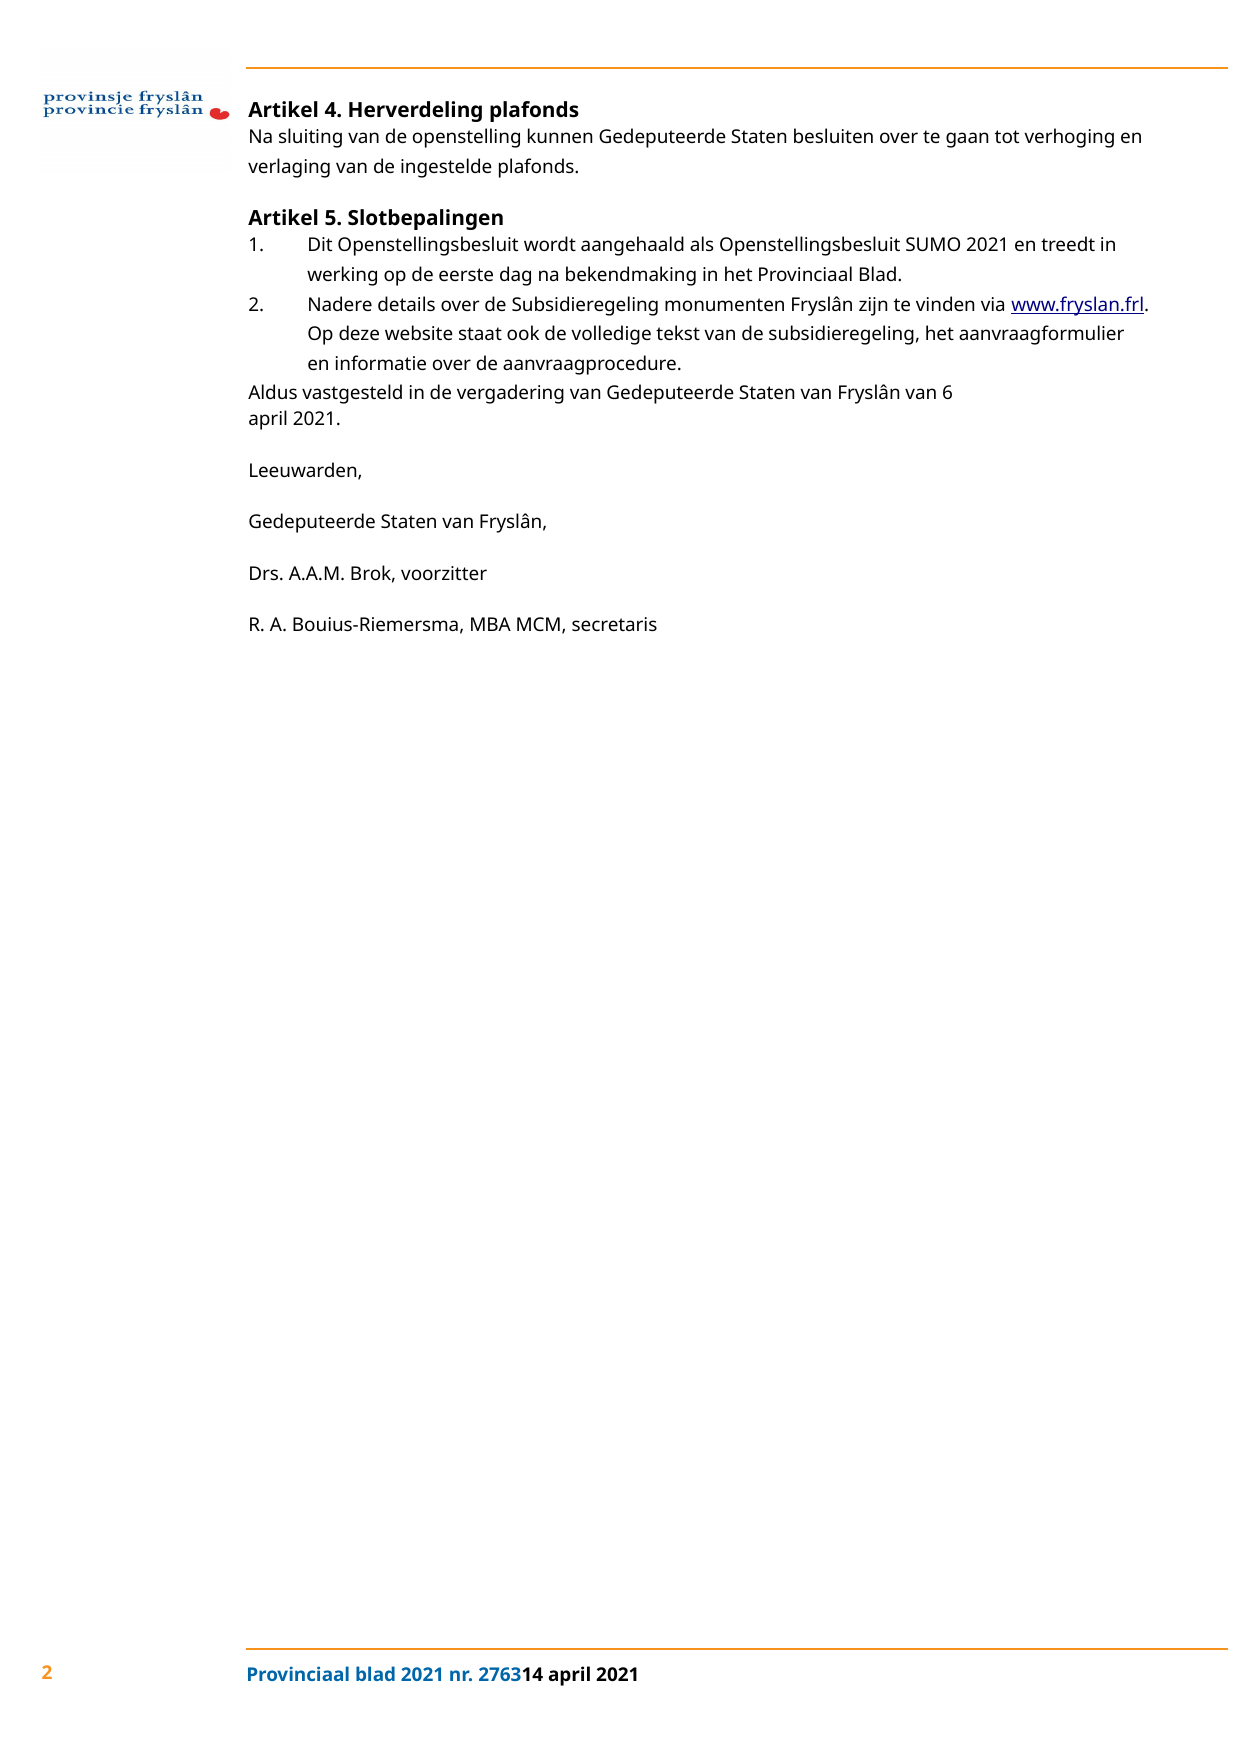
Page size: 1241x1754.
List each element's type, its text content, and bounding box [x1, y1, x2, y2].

picture [41, 47, 231, 172]
text Artikel 4. Herverdeling plafonds [248, 95, 1152, 123]
text Aldus vastgesteld in de vergadering van Gedeputeerde Staten van Fryslân van 6 [248, 379, 1152, 405]
text Gedeputeerde Staten van Fryslân, [248, 508, 1152, 534]
list Nadere details over de Subsidieregeling monumenten Fryslân zijn te vinden via www.fryslan.frl. Op deze website staat ook de volledige tekst van de subsidieregeling, het aanvraagformulier en informatie over de aanvraagprocedure. [248, 291, 1152, 376]
text april 2021. [248, 405, 1152, 431]
text Drs. A.A.M. Brok, voorzitter [248, 560, 1152, 585]
text Na sluiting van de openstelling kunnen Gedeputeerde Staten besluiten over te gaan tot verhoging en verlaging van de ingestelde plafonds. [248, 123, 1152, 178]
text Leeuwarden, [248, 457, 1152, 482]
text Artikel 5. Slotbepalingen [248, 203, 1152, 232]
list Dit Openstellingsbesluit wordt aangehaald als Openstellingsbesluit SUMO 2021 en treedt in werking op de eerste dag na bekendmaking in het Provinciaal Blad. [248, 232, 1152, 287]
text R. A. Bouius-Riemersma, MBA MCM, secretaris [248, 611, 1152, 637]
